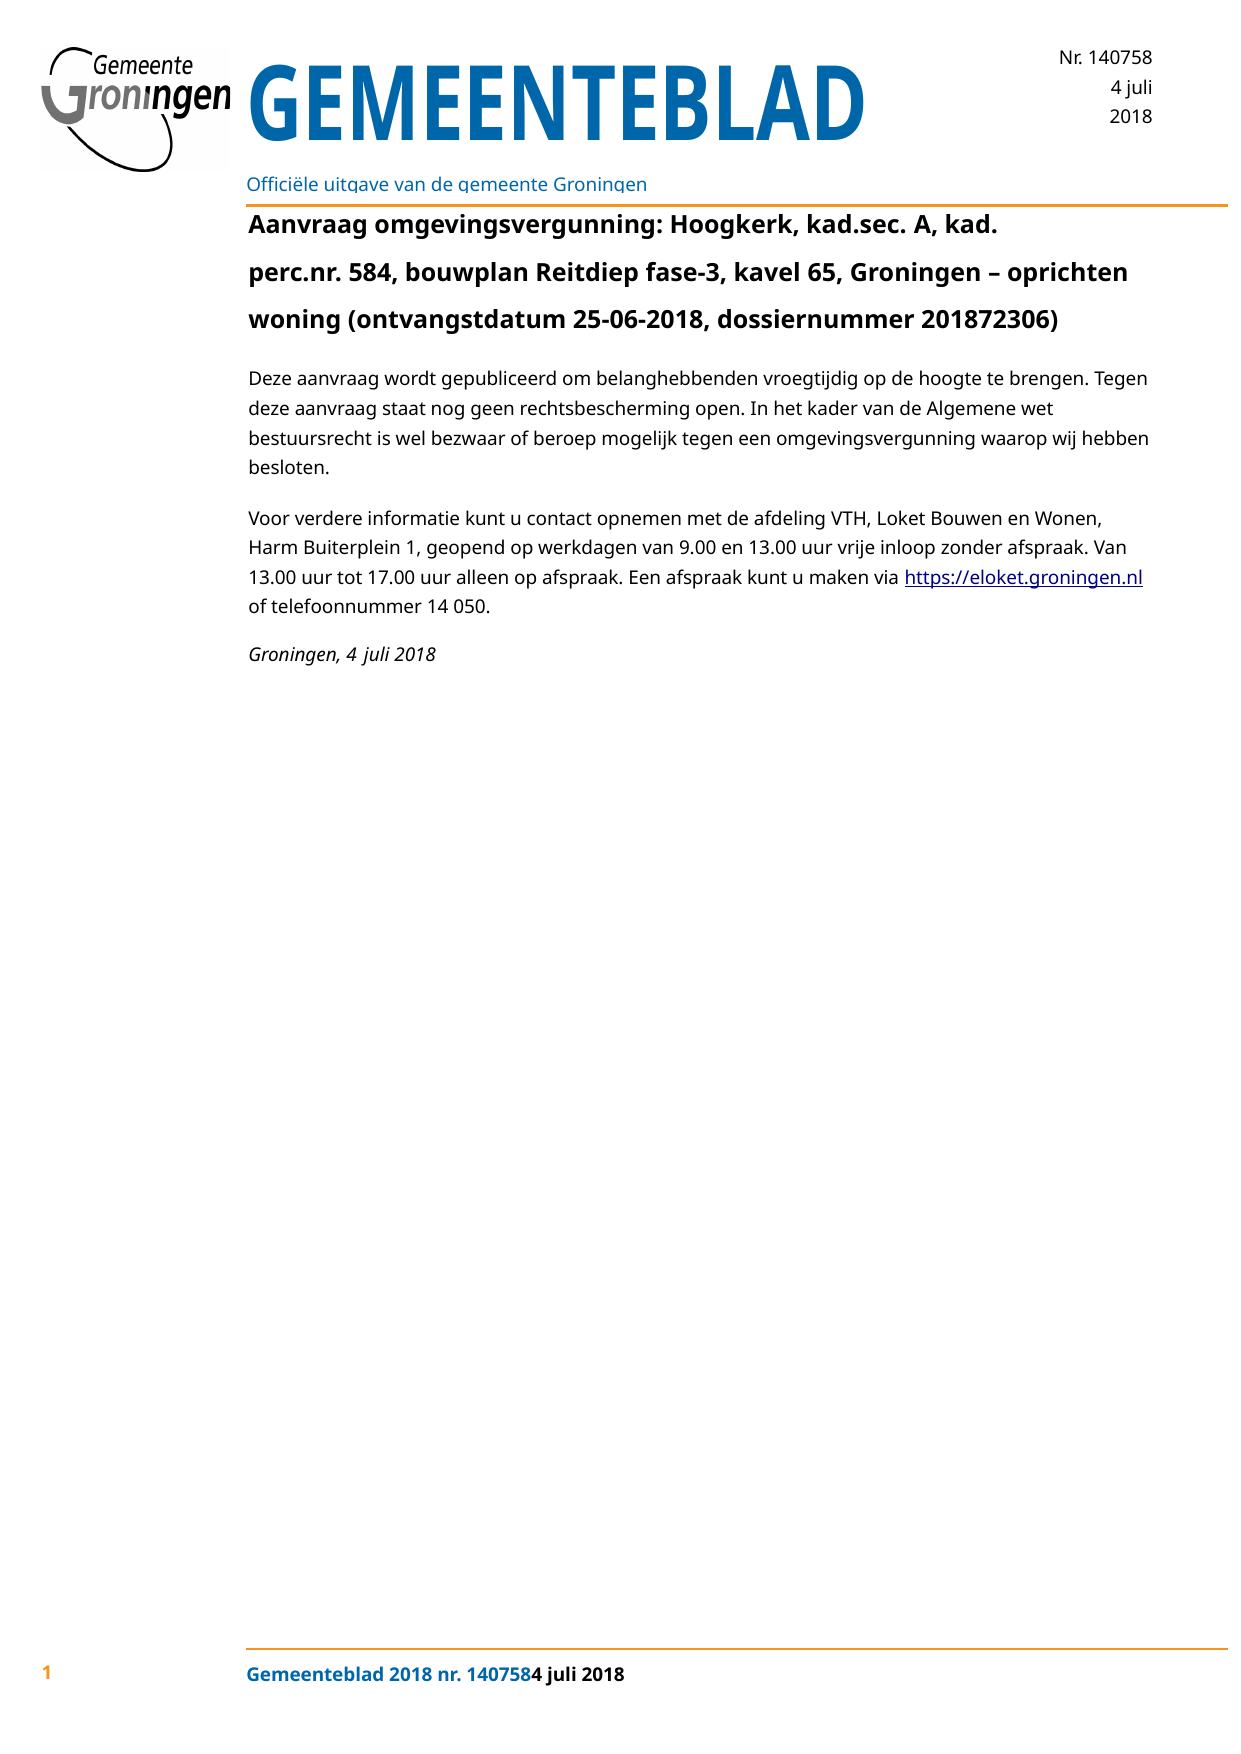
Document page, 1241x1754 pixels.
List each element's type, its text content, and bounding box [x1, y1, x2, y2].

text Groningen, 4 juli 2018 [248, 641, 1152, 667]
text Aanvraag omgevingsvergunning: Hoogkerk, kad.sec. A, kad. perc.nr. 584, bouwplan Reitdiep fase-3, kavel 65, Groningen – oprichten woning (ontvangstdatum 25-06-2018, dossiernummer 201872306) [248, 207, 1152, 336]
picture [41, 47, 231, 172]
text Voor verdere informatie kunt u contact opnemen met de afdeling VTH, Loket Bouwen en Wonen, Harm Buiterplein 1, geopend op werkdagen van 9.00 en 13.00 uur vrije inloop zonder afspraak. Van 13.00 uur tot 17.00 uur alleen op afspraak. Een afspraak kunt u maken via https://eloket.groningen.nl of telefoonnummer 14 050. [248, 505, 1152, 619]
text Deze aanvraag wordt gepubliceerd om belanghebbenden vroegtijdig op de hoogte te brengen. Tegen deze aanvraag staat nog geen rechtsbescherming open. In het kader van de Algemene wet bestuursrecht is wel bezwaar of beroep mogelijk tegen een omgevingsvergunning waarop wij hebben besloten. [248, 366, 1152, 480]
